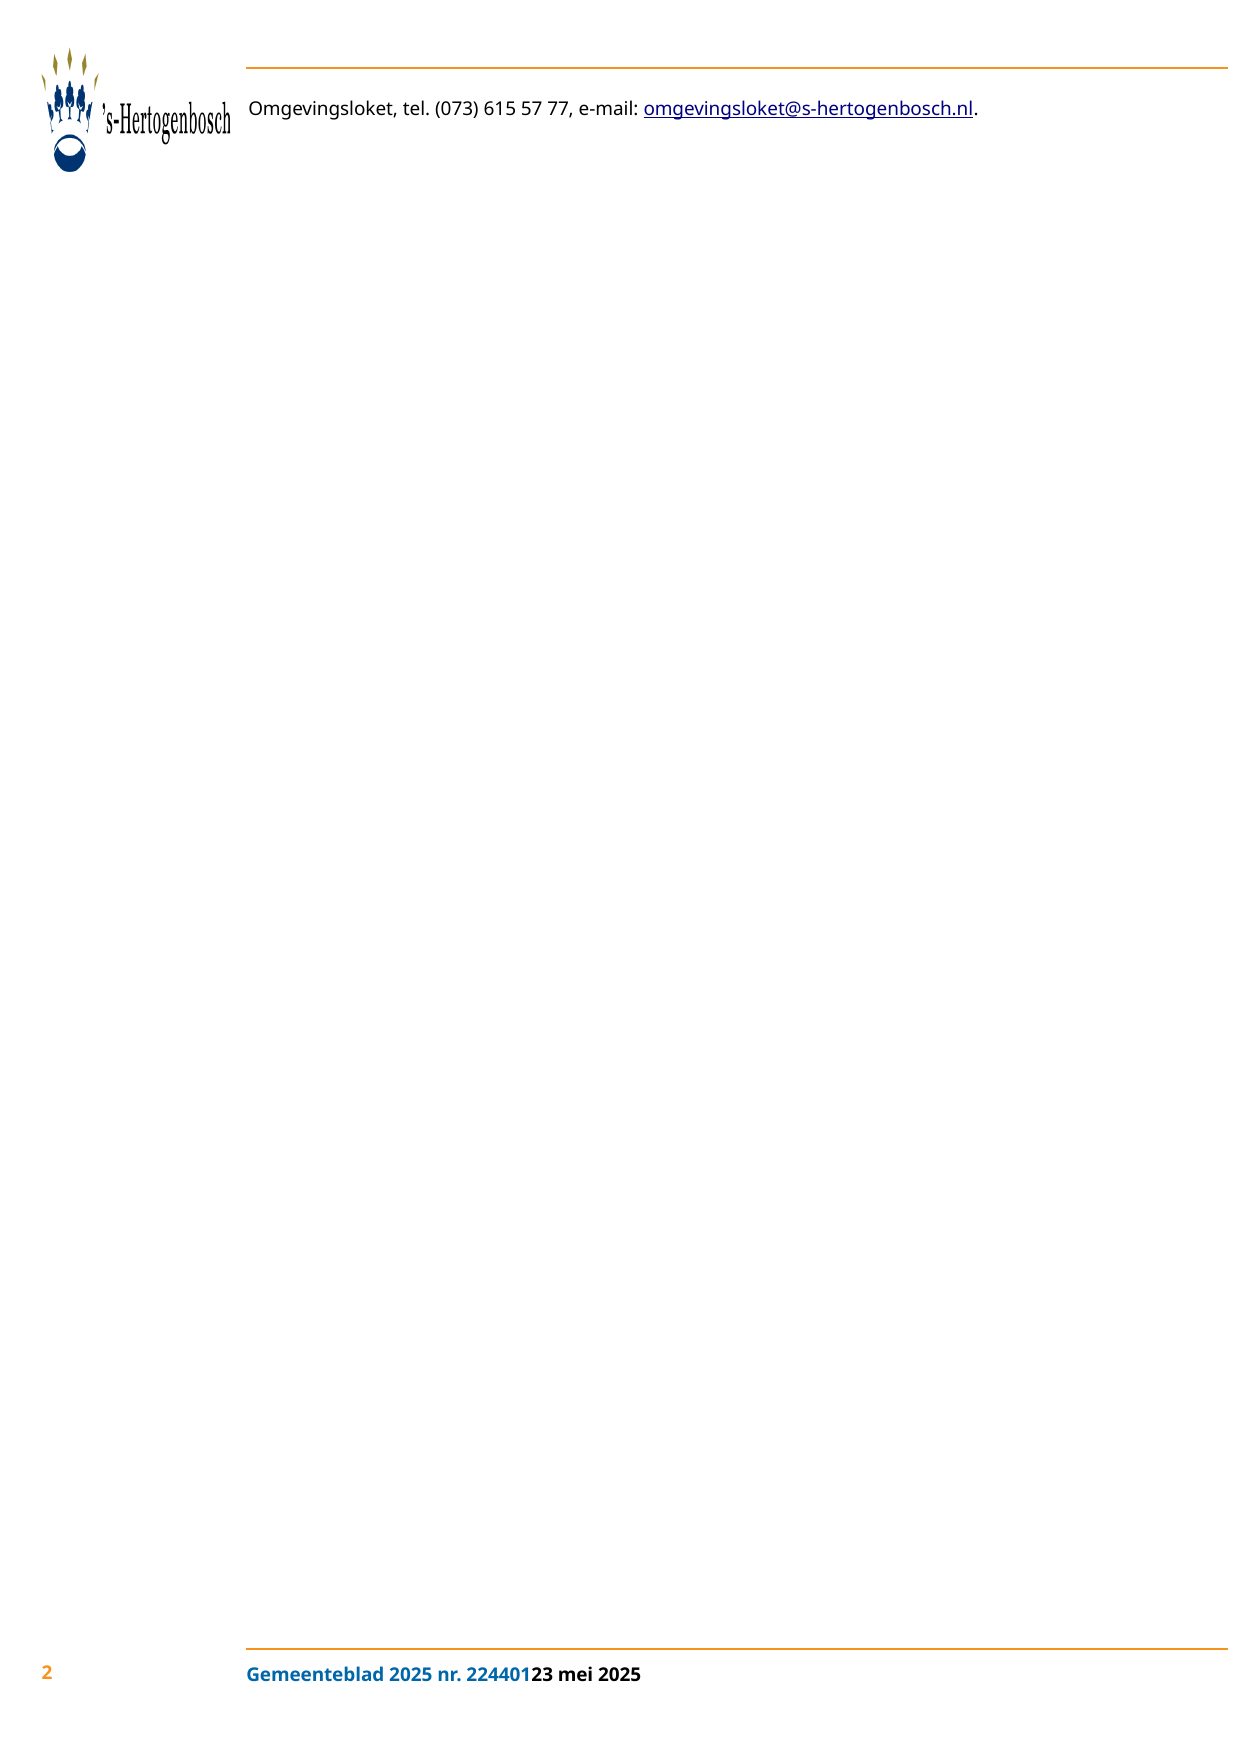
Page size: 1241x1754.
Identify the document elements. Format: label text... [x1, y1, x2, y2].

picture [41, 47, 231, 172]
text Omgevingsloket, tel. (073) 615 57 77, e-mail: omgevingsloket@s-hertogenbosch.nl. [248, 95, 1152, 121]
